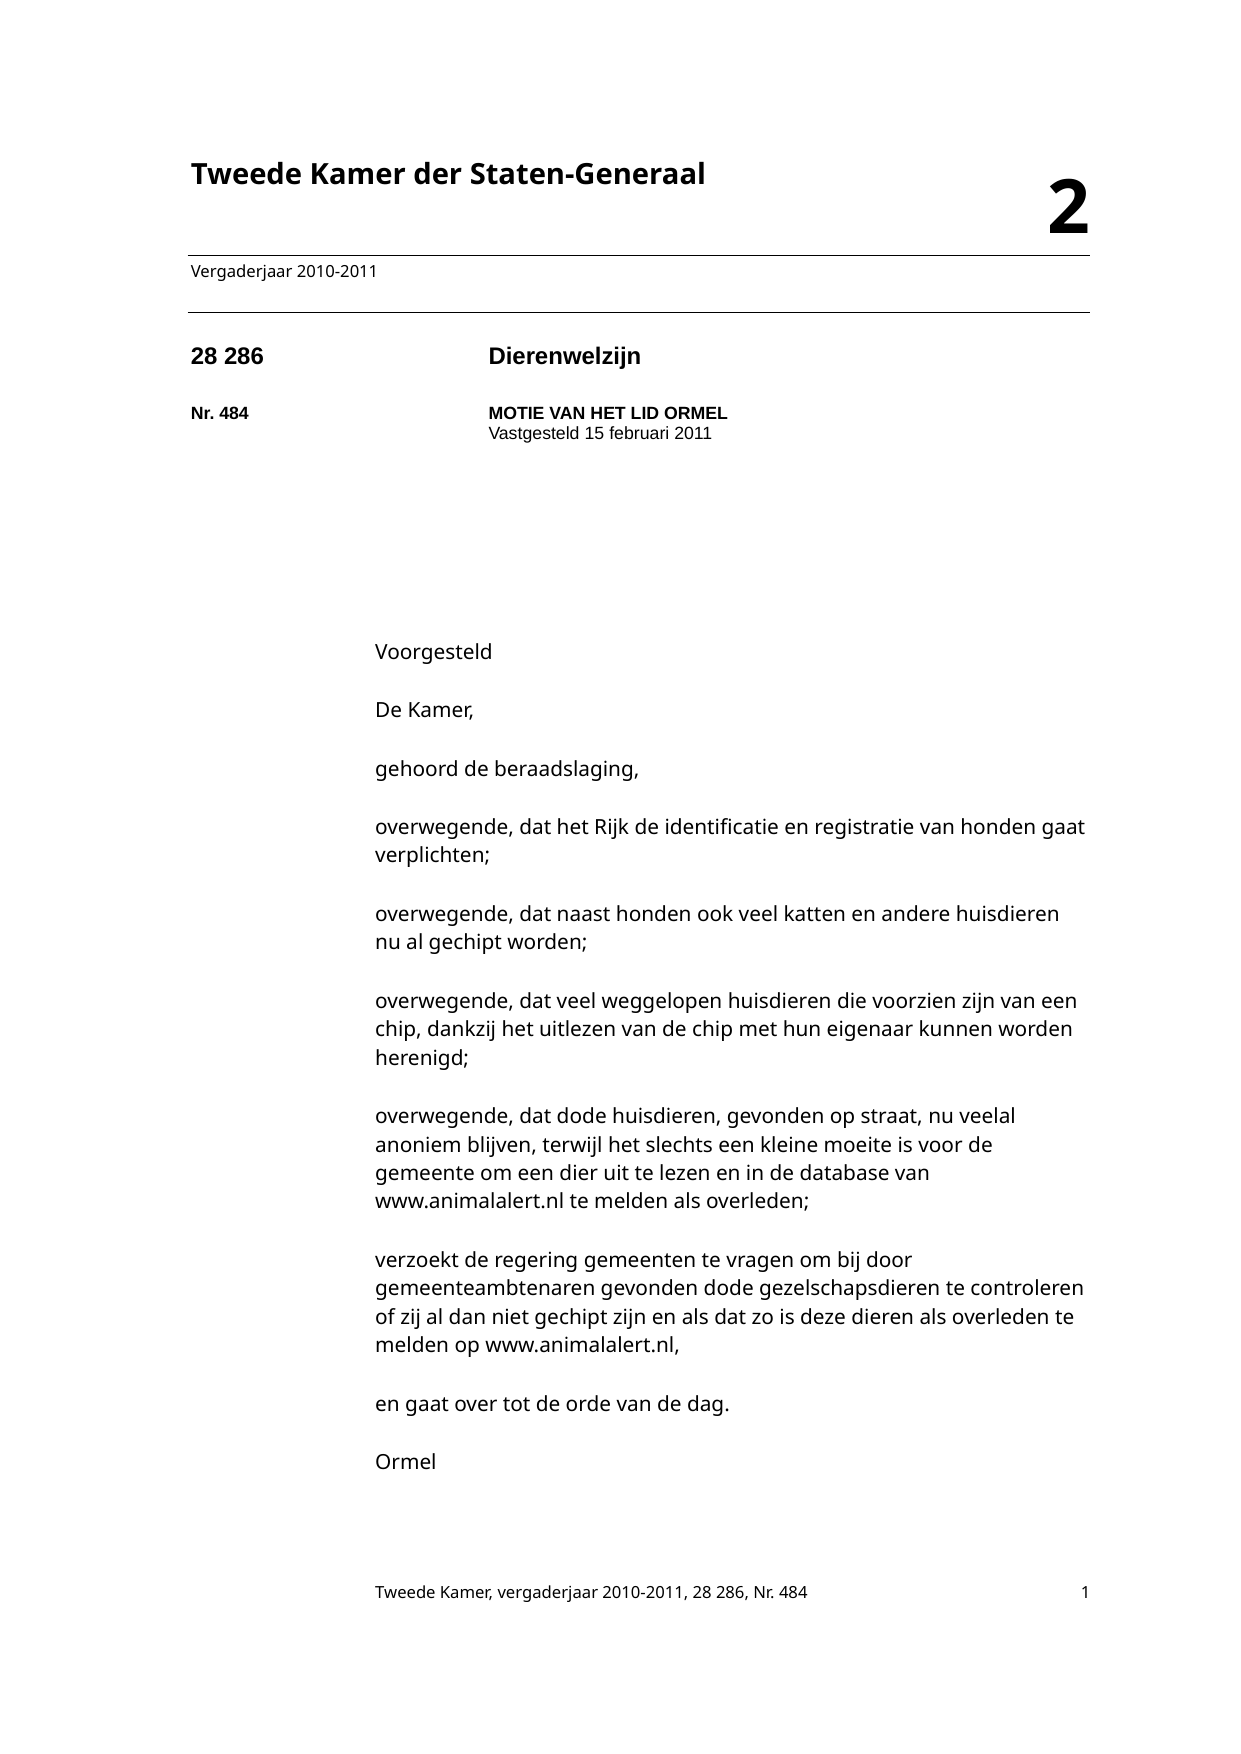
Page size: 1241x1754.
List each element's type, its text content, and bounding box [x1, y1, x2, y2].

table_cell Dierenwelzijn [485, 339, 1090, 399]
table_cell [485, 256, 1090, 312]
table_cell Vergaderjaar 2010-2011 [188, 256, 485, 312]
table_header Tweede Kamer der Staten-Generaal [188, 150, 909, 255]
table_cell 28 286 [188, 339, 485, 399]
text en gaat over tot de orde van de dag. [375, 1389, 1090, 1417]
table_cell [188, 313, 485, 339]
table_cell [485, 313, 1090, 339]
text overwegende, dat dode huisdieren, gevonden op straat, nu veelal anoniem blijven, terwijl het slechts een kleine moeite is voor de gemeente om een dier uit te lezen en in de database van www.animalalert.nl te melden als overleden; [375, 1101, 1090, 1215]
table_cell Nr. 484 [188, 399, 485, 518]
text Ormel [375, 1447, 1090, 1476]
text Voorgesteld [375, 637, 1090, 665]
table_header 2 [910, 150, 1090, 255]
text verzoekt de regering gemeenten te vragen om bij door gemeenteambtenaren gevonden dode gezelschapsdieren te controleren of zij al dan niet gechipt zijn en als dat zo is deze dieren als overleden te melden op www.animalalert.nl, [375, 1245, 1090, 1359]
text overwegende, dat veel weggelopen huisdieren die voorzien zijn van een chip, dankzij het uitlezen van de chip met hun eigenaar kunnen worden herenigd; [375, 986, 1090, 1071]
table_cell MOTIE VAN HET LID ORMEL Vastgesteld 15 februari 2011 [485, 399, 1090, 518]
text overwegende, dat het Rijk de identificatie en registratie van honden gaat verplichten; [375, 812, 1090, 869]
text gehoord de beraadslaging, [375, 754, 1090, 782]
text De Kamer, [375, 695, 1090, 724]
text overwegende, dat naast honden ook veel katten en andere huisdieren nu al gechipt worden; [375, 899, 1090, 956]
